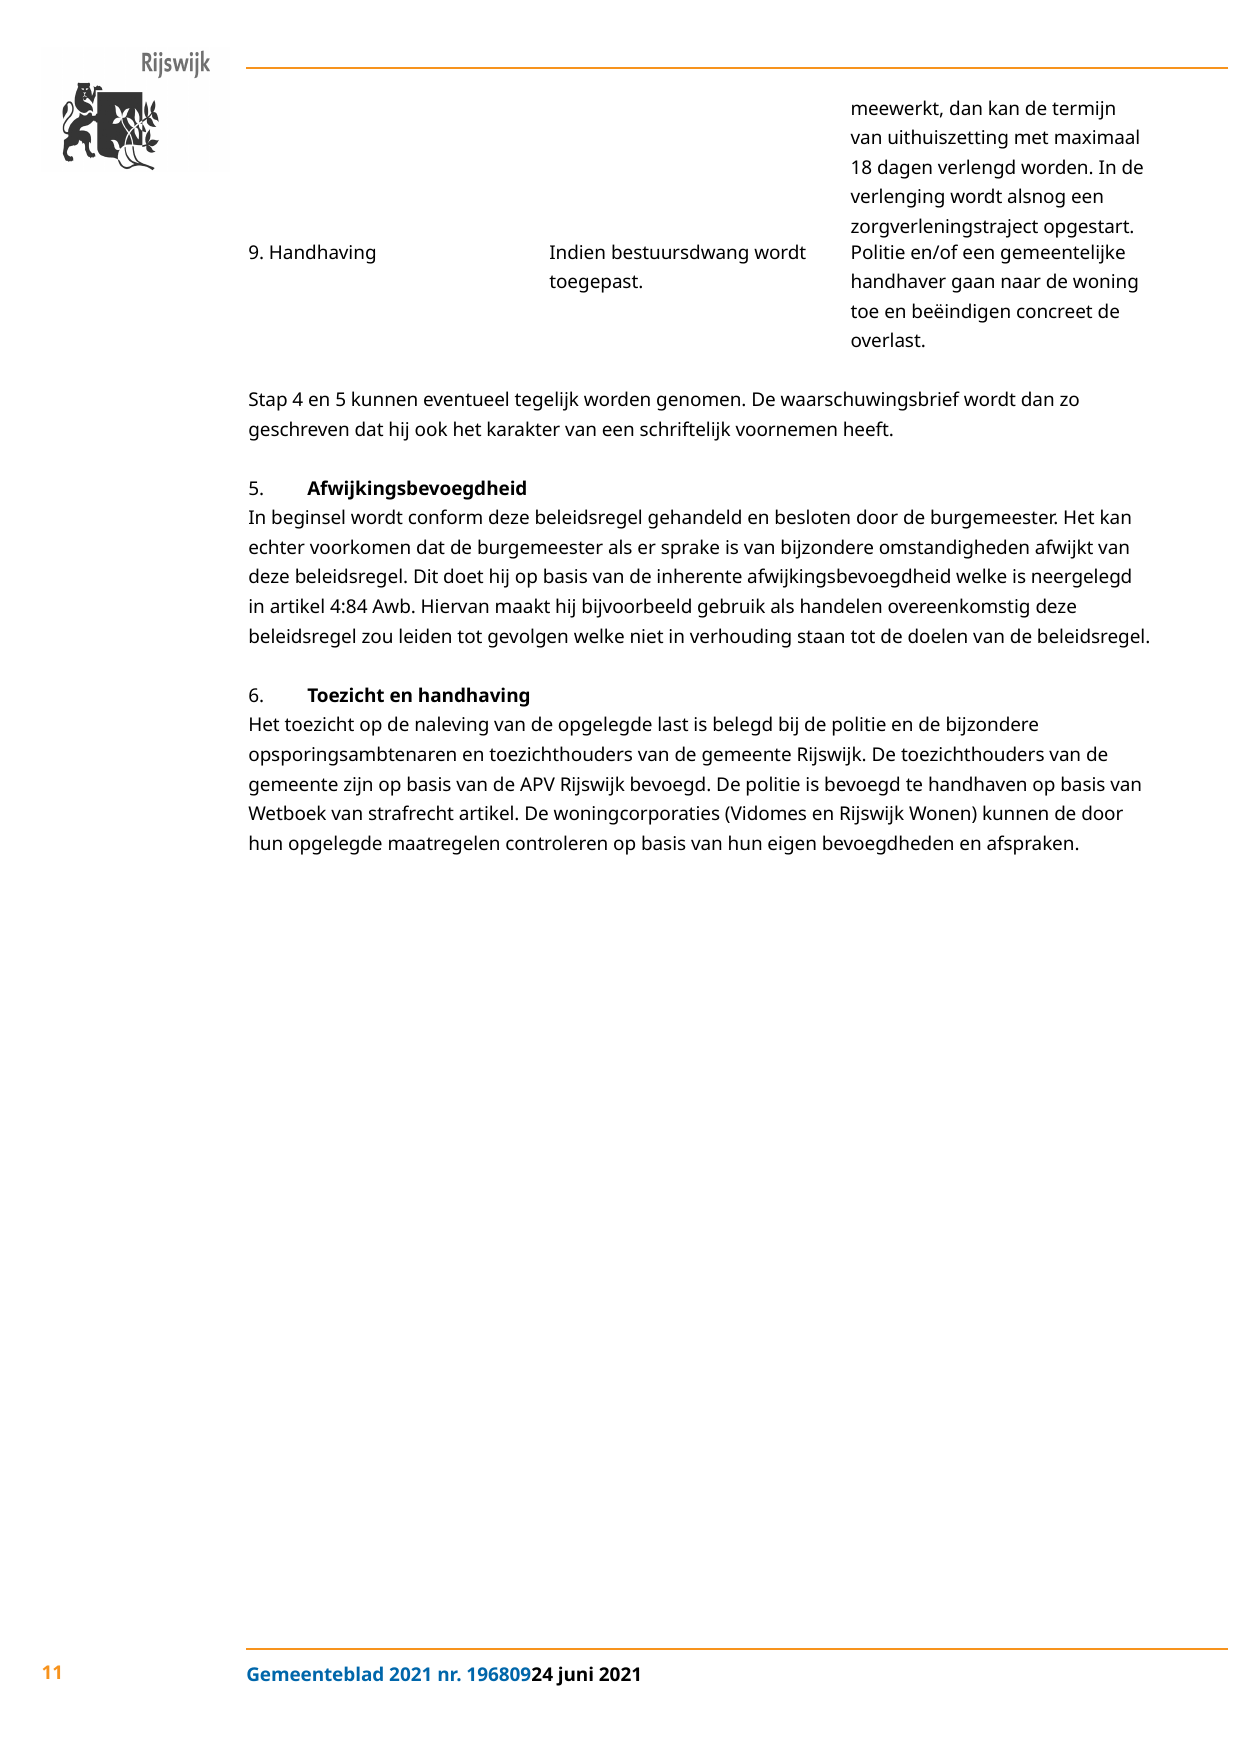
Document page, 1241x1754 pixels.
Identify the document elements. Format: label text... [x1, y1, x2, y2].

table_cell [248, 95, 549, 239]
table_cell [549, 95, 850, 239]
list Afwijkingsbevoegdheid [248, 475, 1152, 501]
list Toezicht en handhaving [248, 682, 1152, 708]
table_cell Politie en/of een gemeentelijke handhaver gaan naar de woning toe en beëindigen concreet de overlast. [850, 239, 1152, 353]
table_cell meewerkt, dan kan de termijn van uithuiszetting met maximaal 18 dagen verlengd worden. In de verlenging wordt alsnog een zorgverleningstraject opgestart. [850, 95, 1152, 239]
picture [41, 47, 231, 172]
table_cell Indien bestuursdwang wordt toegepast. [549, 239, 850, 353]
table_cell 9. Handhaving [248, 239, 549, 353]
text Het toezicht op de naleving van de opgelegde last is belegd bij de politie en de bijzondere opsporingsambtenaren en toezichthouders van de gemeente Rijswijk. De toezichthouders van de gemeente zijn op basis van de APV Rijswijk bevoegd. De politie is bevoegd te handhaven op basis van Wetboek van strafrecht artikel. De woningcorporaties (Vidomes en Rijswijk Wonen) kunnen de door hun opgelegde maatregelen controleren op basis van hun eigen bevoegdheden en afspraken. [248, 712, 1152, 856]
text Stap 4 en 5 kunnen eventueel tegelijk worden genomen. De waarschuwingsbrief wordt dan zo geschreven dat hij ook het karakter van een schriftelijk voornemen heeft. [248, 386, 1152, 441]
text In beginsel wordt conform deze beleidsregel gehandeld en besloten door de burgemeester. Het kan echter voorkomen dat de burgemeester als er sprake is van bijzondere omstandigheden afwijkt van deze beleidsregel. Dit doet hij op basis van de inherente afwijkingsbevoegdheid welke is neergelegd in artikel 4:84 Awb. Hiervan maakt hij bijvoorbeeld gebruik als handelen overeenkomstig deze beleidsregel zou leiden tot gevolgen welke niet in verhouding staan tot de doelen van de beleidsregel. [248, 504, 1152, 648]
